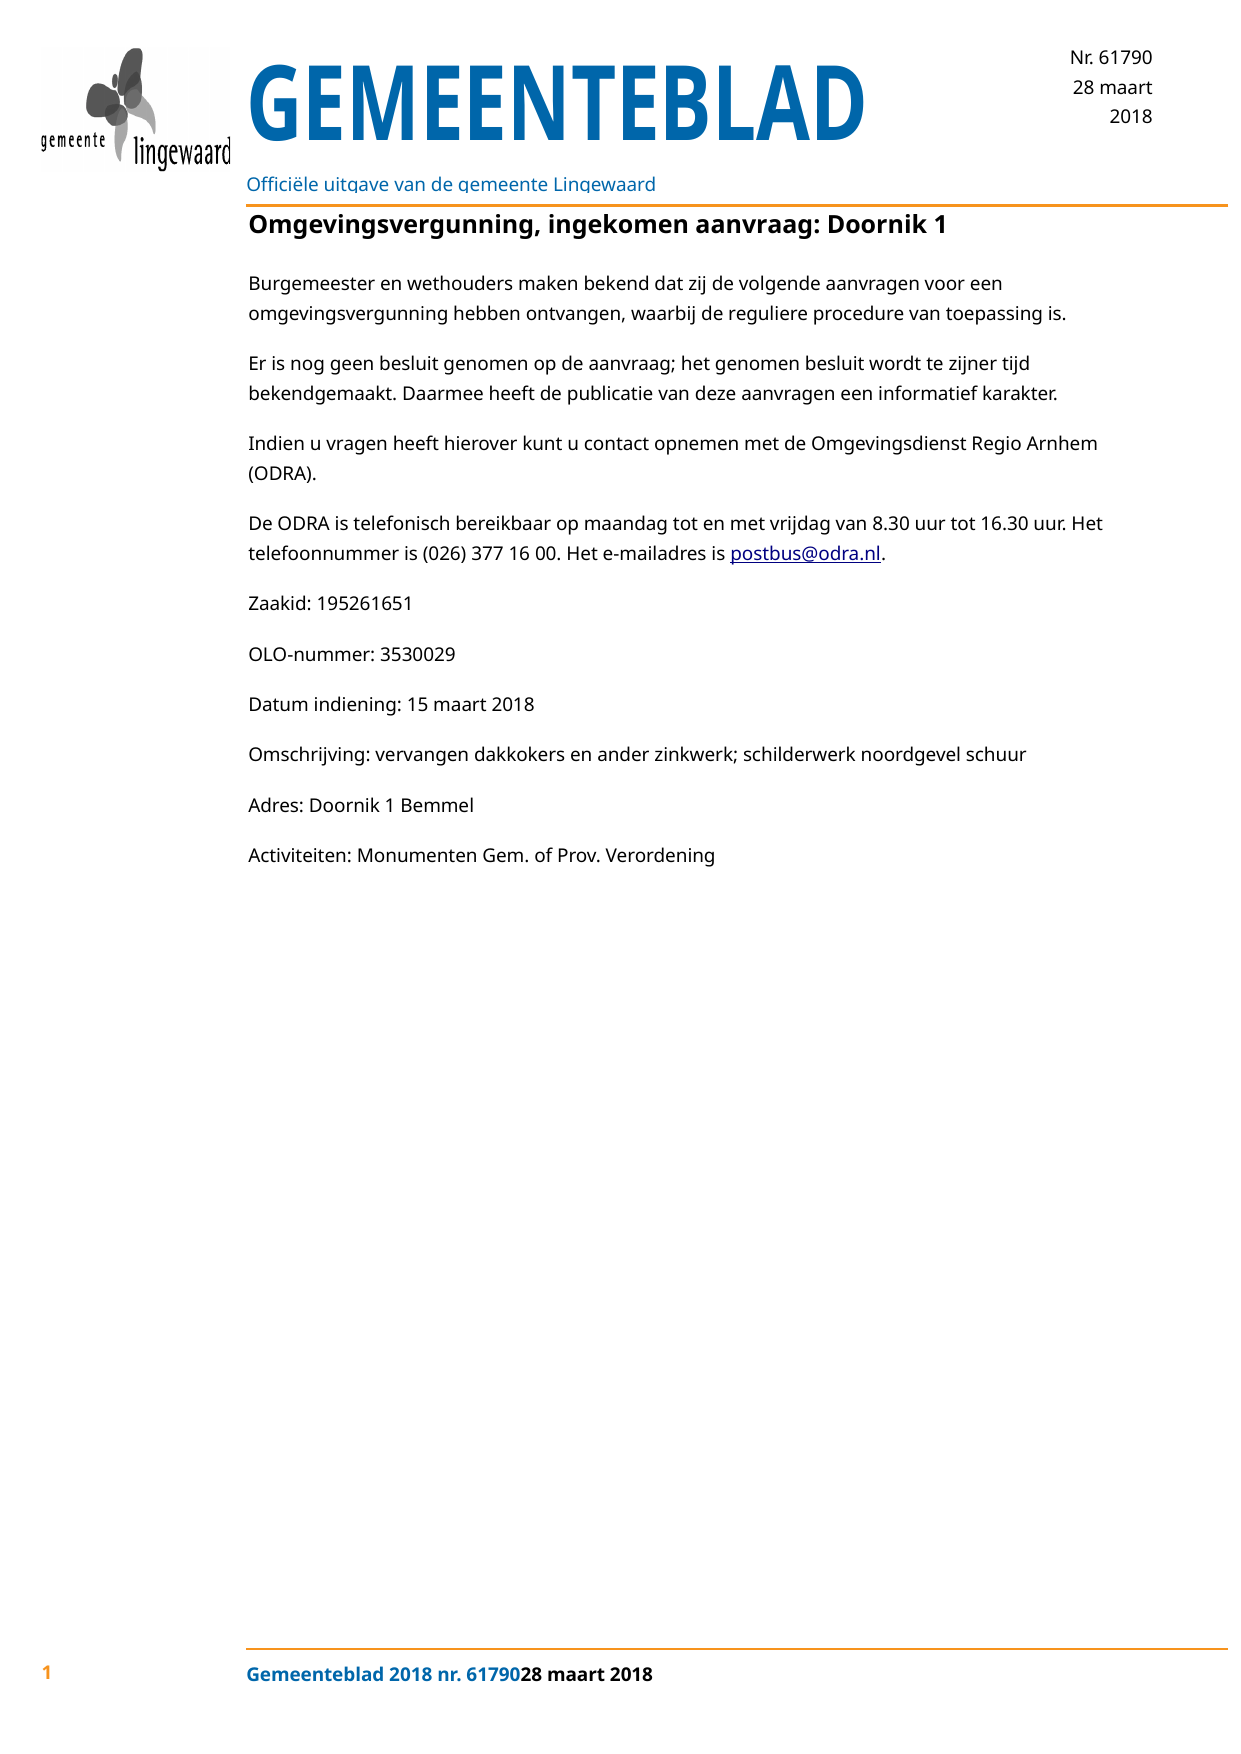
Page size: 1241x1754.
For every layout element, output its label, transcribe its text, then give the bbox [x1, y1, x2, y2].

text De ODRA is telefonisch bereikbaar op maandag tot en met vrijdag van 8.30 uur tot 16.30 uur. Het telefoonnummer is (026) 377 16 00. Het e-mailadres is postbus@odra.nl. [248, 510, 1152, 566]
text Indien u vragen heeft hierover kunt u contact opnemen met de Omgevingsdienst Regio Arnhem (ODRA). [248, 430, 1152, 486]
text Zaakid: 195261651 [248, 590, 1152, 616]
text Datum indiening: 15 maart 2018 [248, 691, 1152, 717]
text Burgemeester en wethouders maken bekend dat zij de volgende aanvragen voor een omgevingsvergunning hebben ontvangen, waarbij de reguliere procedure van toepassing is. [248, 270, 1152, 326]
text Omgevingsvergunning, ingekomen aanvraag: Doornik 1 [248, 207, 1152, 241]
text Er is nog geen besluit genomen op de aanvraag; het genomen besluit wordt te zijner tijd bekendgemaakt. Daarmee heeft de publicatie van deze aanvragen een informatief karakter. [248, 350, 1152, 406]
text OLO-nummer: 3530029 [248, 641, 1152, 666]
text Activiteiten: Monumenten Gem. of Prov. Verordening [248, 842, 1152, 868]
text Adres: Doornik 1 Bemmel [248, 792, 1152, 818]
text Omschrijving: vervangen dakkokers en ander zinkwerk; schilderwerk noordgevel schuur [248, 742, 1152, 767]
picture [41, 47, 231, 172]
